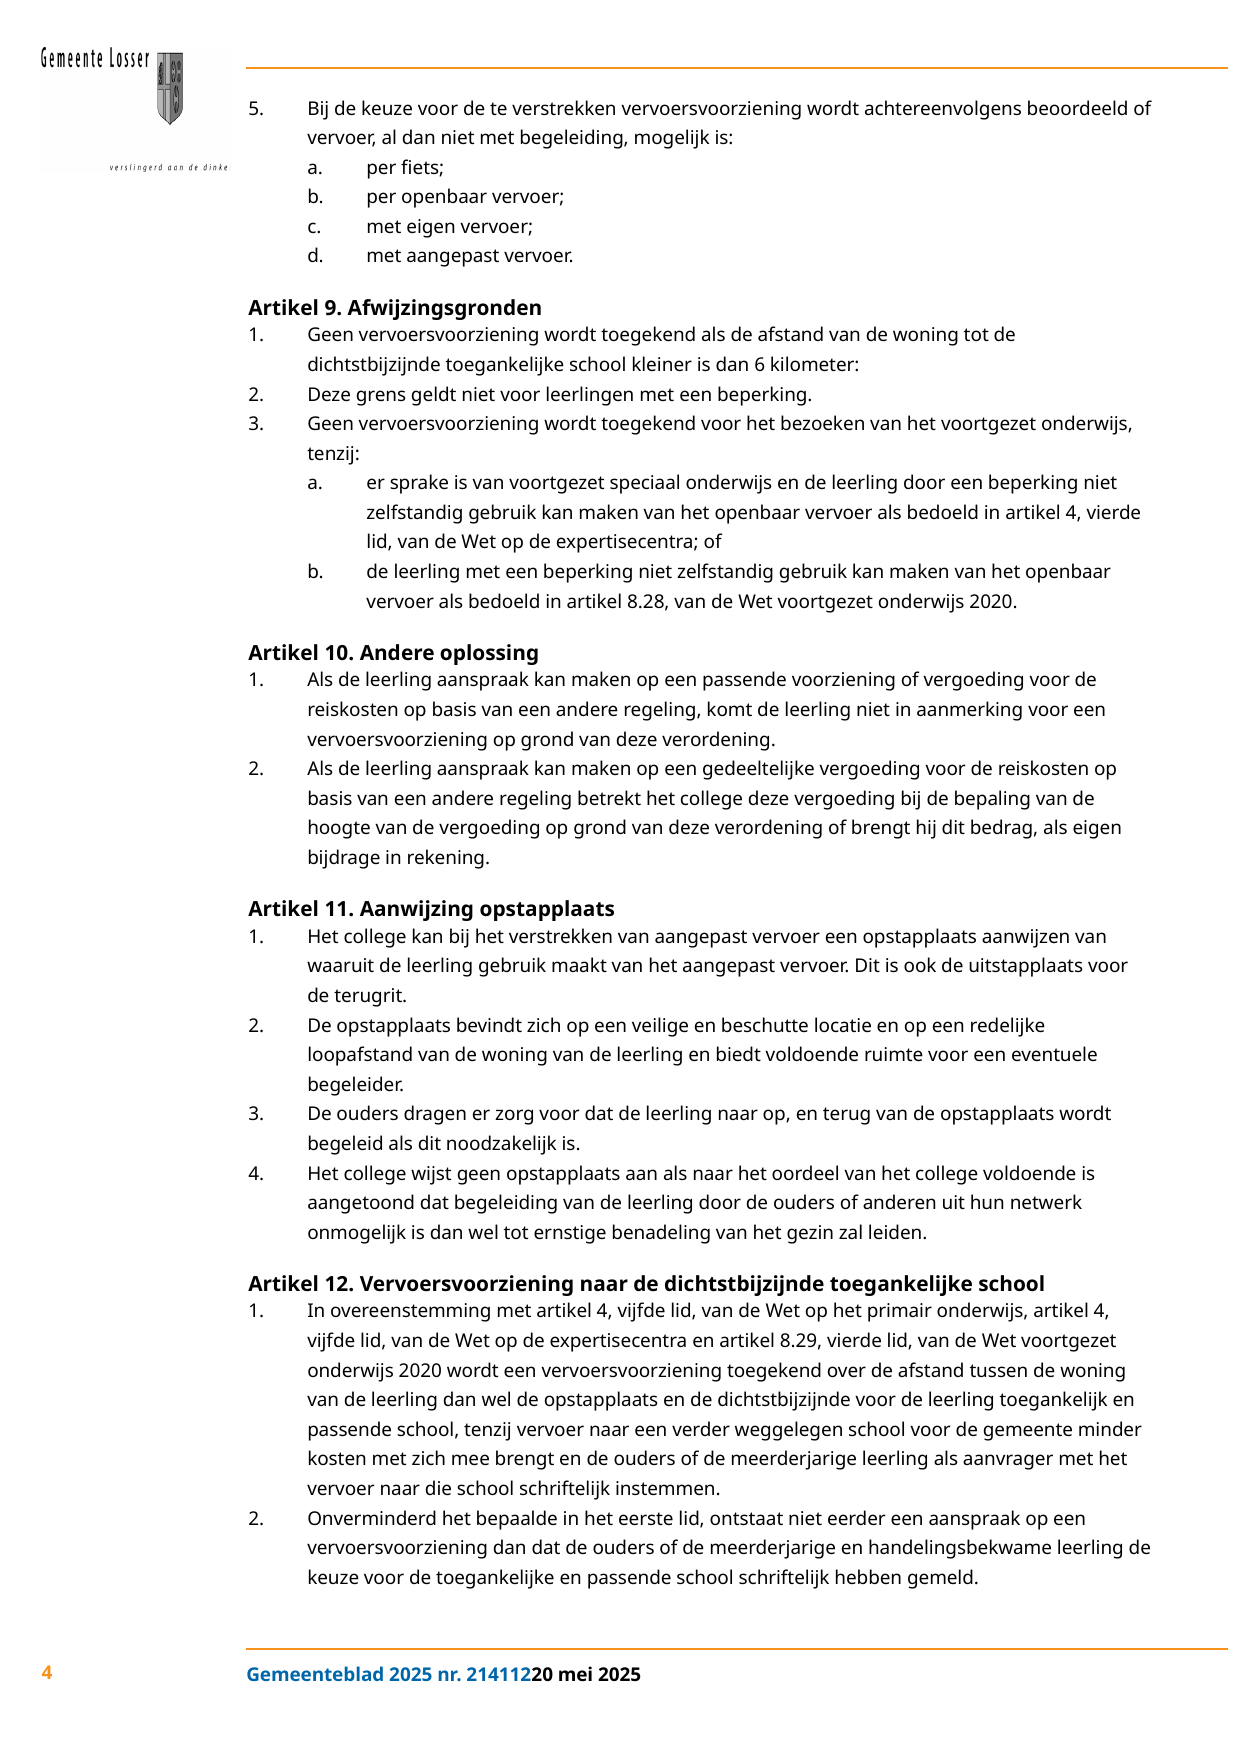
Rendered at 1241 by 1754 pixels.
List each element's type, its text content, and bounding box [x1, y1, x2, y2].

list De ouders dragen er zorg voor dat de leerling naar op, en terug van de opstapplaats wordt begeleid als dit noodzakelijk is. [248, 1101, 1152, 1156]
list per fiets; [307, 154, 1152, 180]
text Artikel 10. Andere oplossing [248, 638, 1152, 667]
list per openbaar vervoer; [307, 183, 1152, 209]
text Artikel 11. Aanwijzing opstapplaats [248, 894, 1152, 923]
list Het college wijst geen opstapplaats aan als naar het oordeel van het college voldoende is aangetoond dat begeleiding van de leerling door de ouders of anderen uit hun netwerk onmogelijk is dan wel tot ernstige benadeling van het gezin zal leiden. [248, 1160, 1152, 1244]
list Het college kan bij het verstrekken van aangepast vervoer een opstapplaats aanwijzen van waaruit de leerling gebruik maakt van het aangepast vervoer. Dit is ook de uitstapplaats voor de terugrit. [248, 923, 1152, 1008]
list Deze grens geldt niet voor leerlingen met een beperking. [248, 381, 1152, 406]
list In overeenstemming met artikel 4, vijfde lid, van de Wet op het primair onderwijs, artikel 4, vijfde lid, van de Wet op de expertisecentra en artikel 8.29, vierde lid, van de Wet voortgezet onderwijs 2020 wordt een vervoersvoorziening toegekend over de afstand tussen de woning van de leerling dan wel de opstapplaats en de dichtstbijzijnde voor de leerling toegankelijk en passende school, tenzij vervoer naar een verder weggelegen school voor de gemeente minder kosten met zich mee brengt en de ouders of de meerderjarige leerling als aanvrager met het vervoer naar die school schriftelijk instemmen. [248, 1298, 1152, 1501]
list Als de leerling aanspraak kan maken op een passende voorziening of vergoeding voor de reiskosten op basis van een andere regeling, komt de leerling niet in aanmerking voor een vervoersvoorziening op grond van deze verordening. [248, 667, 1152, 752]
list Als de leerling aanspraak kan maken op een gedeeltelijke vergoeding voor de reiskosten op basis van een andere regeling betrekt het college deze vergoeding bij de bepaling van de hoogte van de vergoeding op grond van deze verordening of brengt hij dit bedrag, als eigen bijdrage in rekening. [248, 755, 1152, 870]
list Onverminderd het bepaalde in het eerste lid, ontstaat niet eerder een aanspraak op een vervoersvoorziening dan dat de ouders of de meerderjarige en handelingsbekwame leerling de keuze voor de toegankelijke en passende school schriftelijk hebben gemeld. [248, 1505, 1152, 1590]
list de leerling met een beperking niet zelfstandig gebruik kan maken van het openbaar vervoer als bedoeld in artikel 8.28, van de Wet voortgezet onderwijs 2020. [307, 558, 1152, 613]
text Artikel 12. Vervoersvoorziening naar de dichtstbijzijnde toegankelijke school [248, 1269, 1152, 1298]
list met aangepast vervoer. [307, 243, 1152, 268]
list met eigen vervoer; [307, 213, 1152, 239]
text Artikel 9. Afwijzingsgronden [248, 293, 1152, 322]
list er sprake is van voortgezet speciaal onderwijs en de leerling door een beperking niet zelfstandig gebruik kan maken van het openbaar vervoer als bedoeld in artikel 4, vierde lid, van de Wet op de expertisecentra; of [307, 469, 1152, 554]
list Bij de keuze voor de te verstrekken vervoersvoorziening wordt achtereenvolgens beoordeeld of vervoer, al dan niet met begeleiding, mogelijk is: [248, 95, 1152, 150]
picture [41, 47, 231, 172]
list Geen vervoersvoorziening wordt toegekend voor het bezoeken van het voortgezet onderwijs, tenzij: [248, 410, 1152, 466]
list De opstapplaats bevindt zich op een veilige en beschutte locatie en op een redelijke loopafstand van de woning van de leerling en biedt voldoende ruimte voor een eventuele begeleider. [248, 1012, 1152, 1097]
list Geen vervoersvoorziening wordt toegekend als de afstand van de woning tot de dichtstbijzijnde toegankelijke school kleiner is dan 6 kilometer: [248, 322, 1152, 377]
